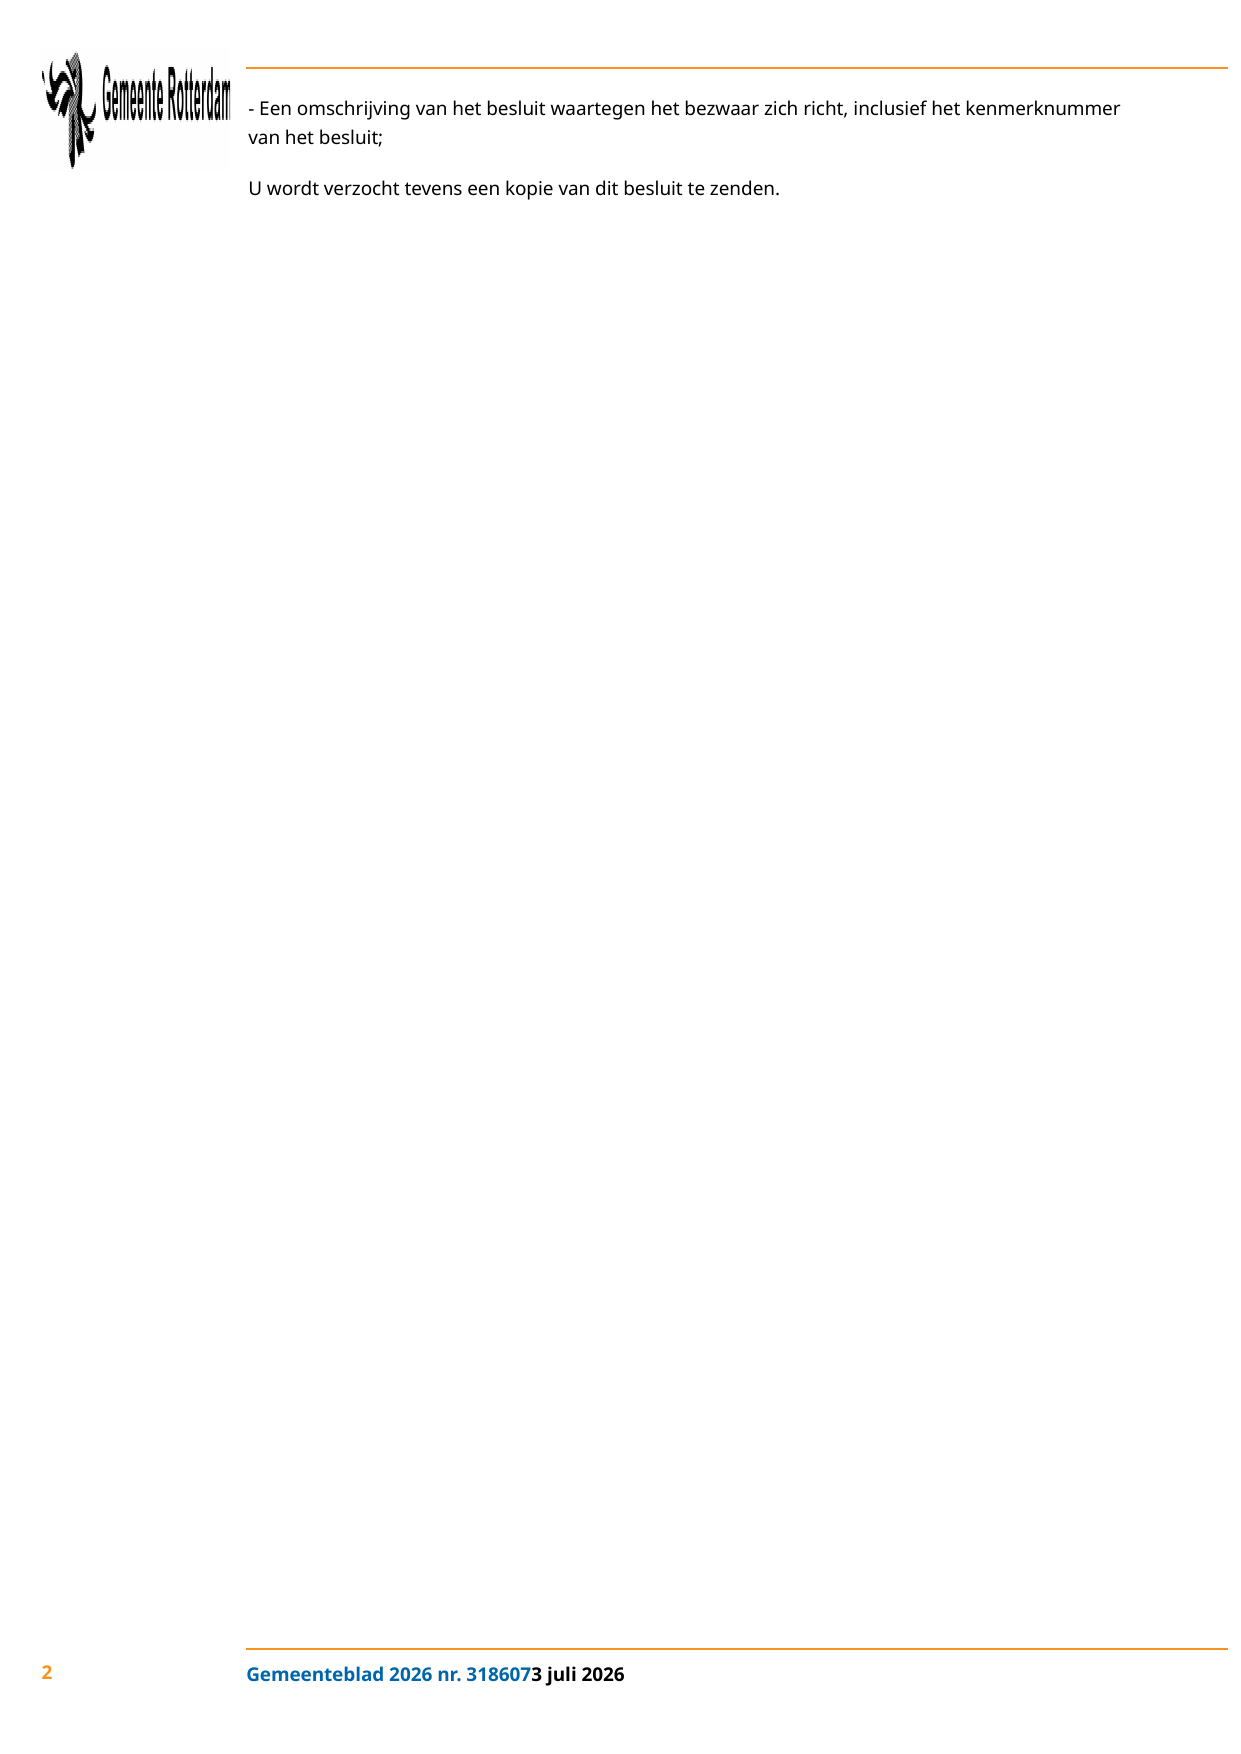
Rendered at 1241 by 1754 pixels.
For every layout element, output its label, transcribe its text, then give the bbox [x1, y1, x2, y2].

picture [41, 47, 231, 172]
text - Een omschrijving van het besluit waartegen het bezwaar zich richt, inclusief het kenmerknummer van het besluit; [248, 95, 1152, 150]
text U wordt verzocht tevens een kopie van dit besluit te zenden. [248, 175, 1152, 201]
